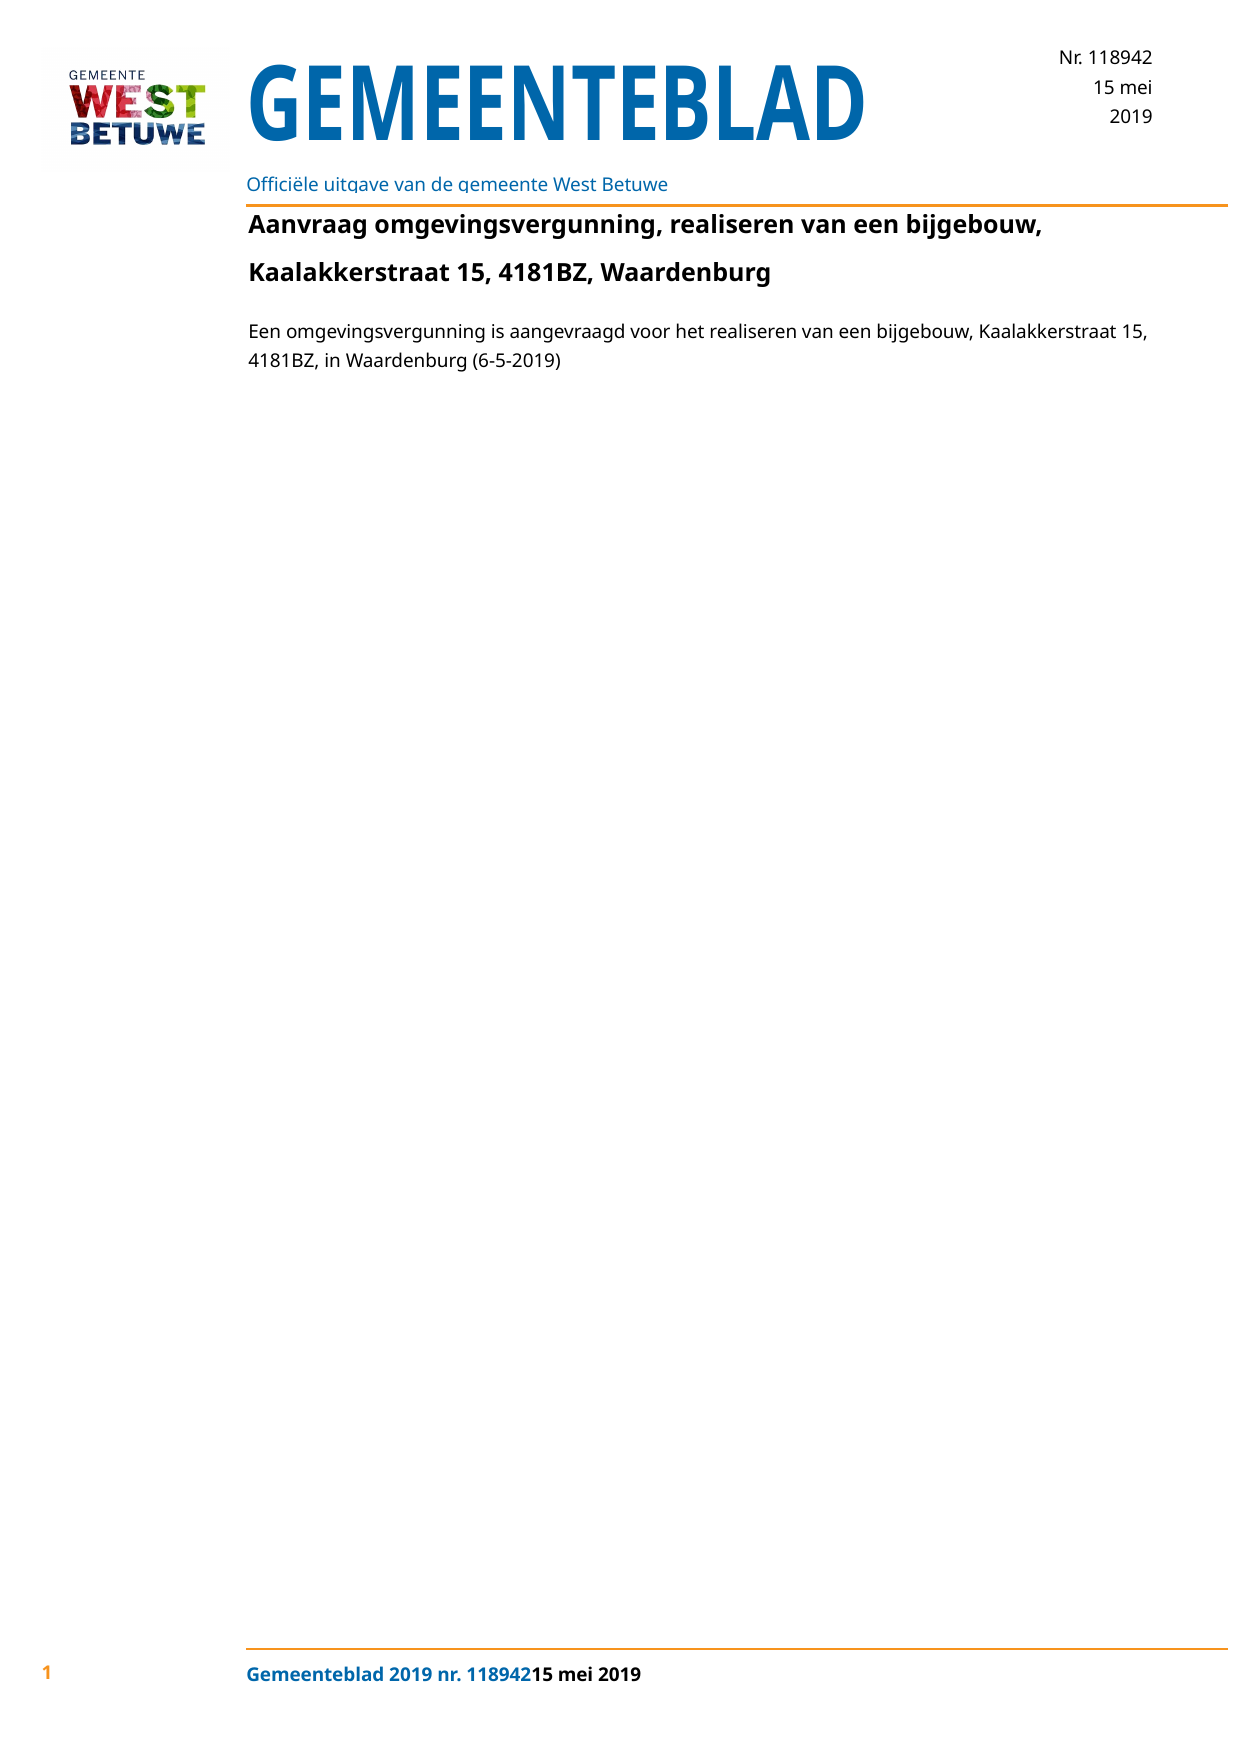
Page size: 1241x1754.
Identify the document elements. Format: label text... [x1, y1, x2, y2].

picture [41, 47, 231, 172]
text Aanvraag omgevingsvergunning, realiseren van een bijgebouw, Kaalakkerstraat 15, 4181BZ, Waardenburg [248, 207, 1152, 288]
text Een omgevingsvergunning is aangevraagd voor het realiseren van een bijgebouw, Kaalakkerstraat 15, 4181BZ, in Waardenburg (6-5-2019) [248, 318, 1152, 373]
